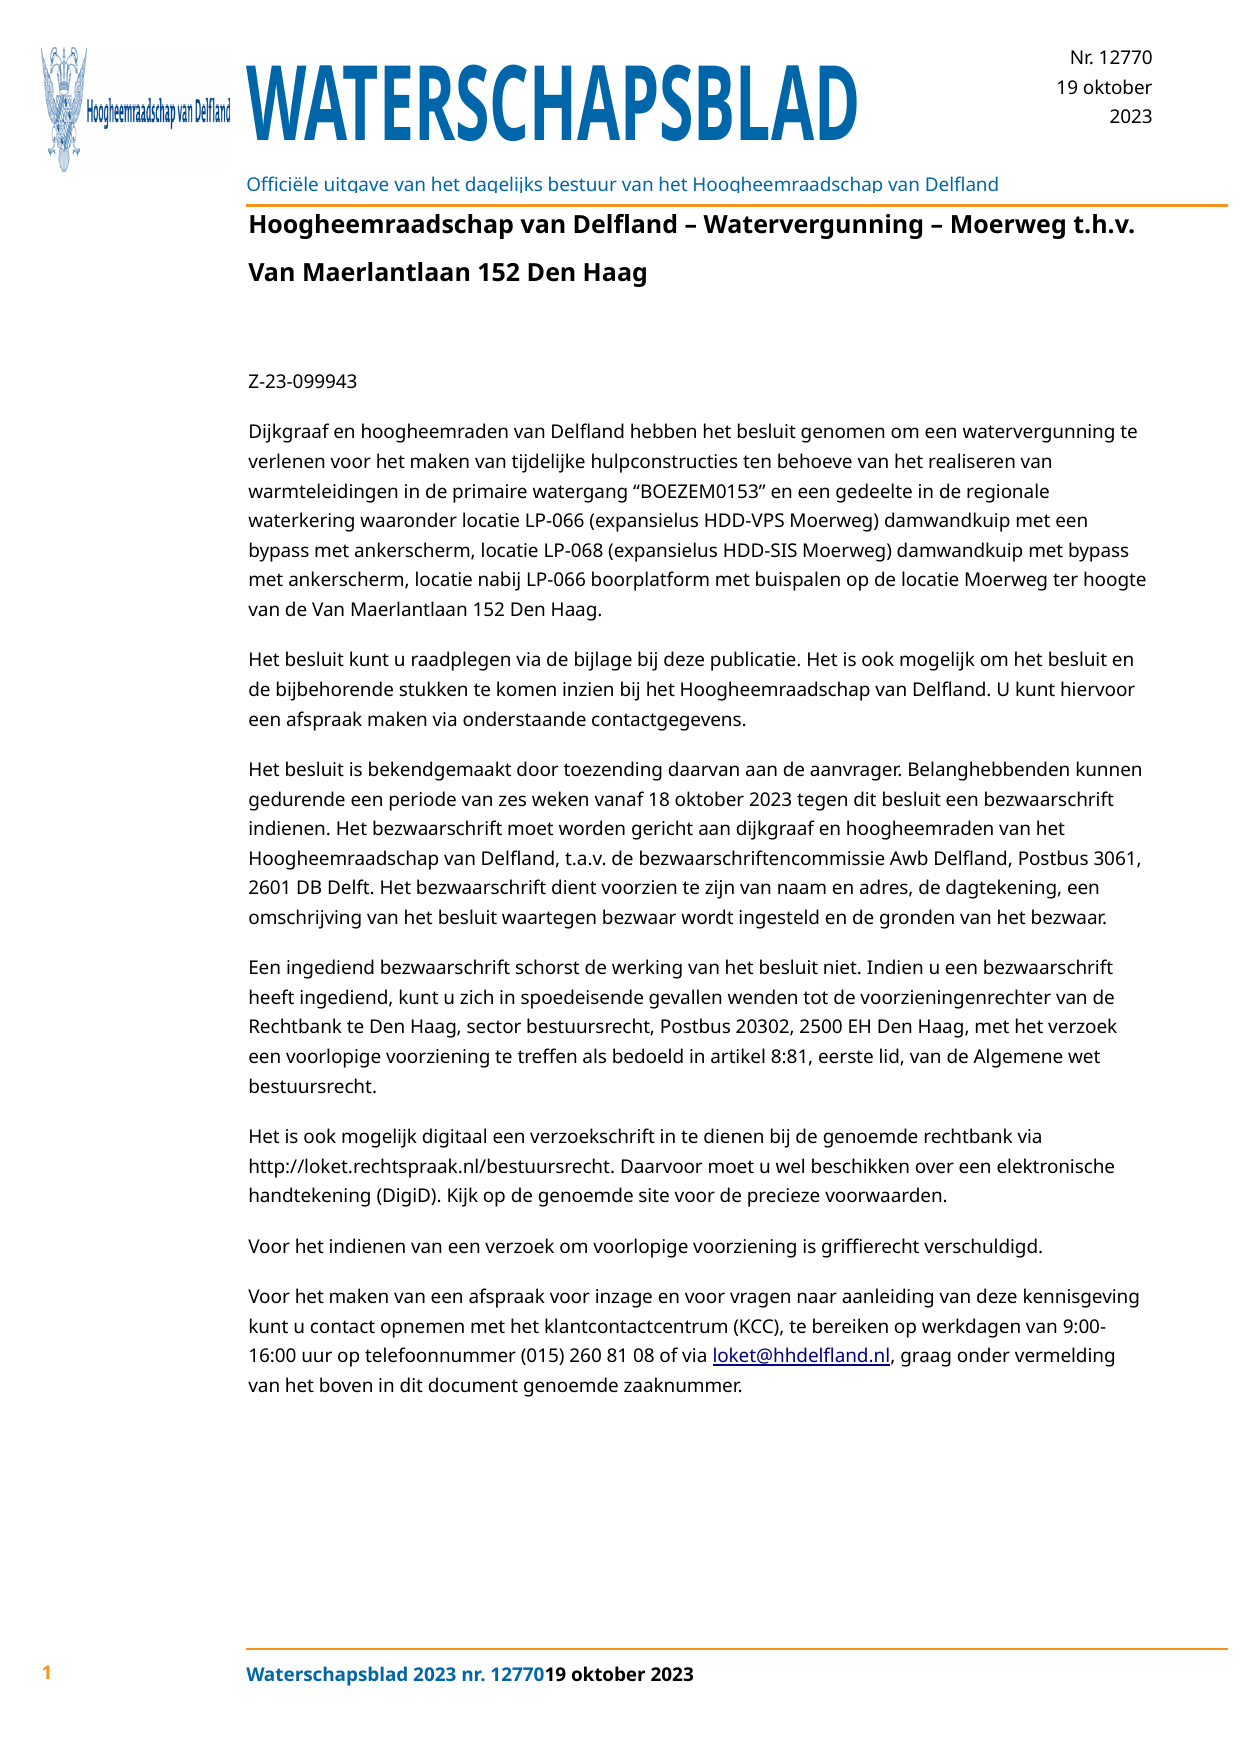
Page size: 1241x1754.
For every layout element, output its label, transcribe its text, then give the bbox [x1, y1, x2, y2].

text Het is ook mogelijk digitaal een verzoekschrift in te dienen bij de genoemde rechtbank via http://loket.rechtspraak.nl/bestuursrecht. Daarvoor moet u wel beschikken over een elektronische handtekening (DigiD). Kijk op de genoemde site voor de precieze voorwaarden. [248, 1123, 1152, 1208]
text Voor het indienen van een verzoek om voorlopige voorziening is griffierecht verschuldigd. [248, 1233, 1152, 1259]
text Dijkgraaf en hoogheemraden van Delfland hebben het besluit genomen om een watervergunning te verlenen voor het maken van tijdelijke hulpconstructies ten behoeve van het realiseren van warmteleidingen in de primaire watergang “BOEZEM0153” en een gedeelte in de regionale waterkering waaronder locatie LP-066 (expansielus HDD-VPS Moerweg) damwandkuip met een bypass met ankerscherm, locatie LP-068 (expansielus HDD-SIS Moerweg) damwandkuip met bypass met ankerscherm, locatie nabij LP-066 boorplatform met buispalen op de locatie Moerweg ter hoogte van de Van Maerlantlaan 152 Den Haag. [248, 419, 1152, 622]
text Het besluit is bekendgemaakt door toezending daarvan aan de aanvrager. Belanghebbenden kunnen gedurende een periode van zes weken vanaf 18 oktober 2023 tegen dit besluit een bezwaarschrift indienen. Het bezwaarschrift moet worden gericht aan dijkgraaf en hoogheemraden van het Hoogheemraadschap van Delfland, t.a.v. de bezwaarschriftencommissie Awb Delfland, Postbus 3061, 2601 DB Delft. Het bezwaarschrift dient voorzien te zijn van naam en adres, de dagtekening, een omschrijving van het besluit waartegen bezwaar wordt ingesteld en de gronden van het bezwaar. [248, 756, 1152, 930]
text Hoogheemraadschap van Delfland – Watervergunning – Moerweg t.h.v. Van Maerlantlaan 152 Den Haag [248, 207, 1152, 288]
picture [41, 47, 231, 172]
text Z-23-099943 [248, 368, 1152, 394]
text Voor het maken van een afspraak voor inzage en voor vragen naar aanleiding van deze kennisgeving kunt u contact opnemen met het klantcontactcentrum (KCC), te bereiken op werkdagen van 9:00-16:00 uur op telefoonnummer (015) 260 81 08 of via loket@hhdelfland.nl, graag onder vermelding van het boven in dit document genoemde zaaknummer. [248, 1283, 1152, 1398]
text Het besluit kunt u raadplegen via de bijlage bij deze publicatie. Het is ook mogelijk om het besluit en de bijbehorende stukken te komen inzien bij het Hoogheemraadschap van Delfland. U kunt hiervoor een afspraak maken via onderstaande contactgegevens. [248, 647, 1152, 732]
text Een ingediend bezwaarschrift schorst de werking van het besluit niet. Indien u een bezwaarschrift heeft ingediend, kunt u zich in spoedeisende gevallen wenden tot de voorzieningenrechter van de Rechtbank te Den Haag, sector bestuursrecht, Postbus 20302, 2500 EH Den Haag, met het verzoek een voorlopige voorziening te treffen als bedoeld in artikel 8:81, eerste lid, van de Algemene wet bestuursrecht. [248, 954, 1152, 1099]
